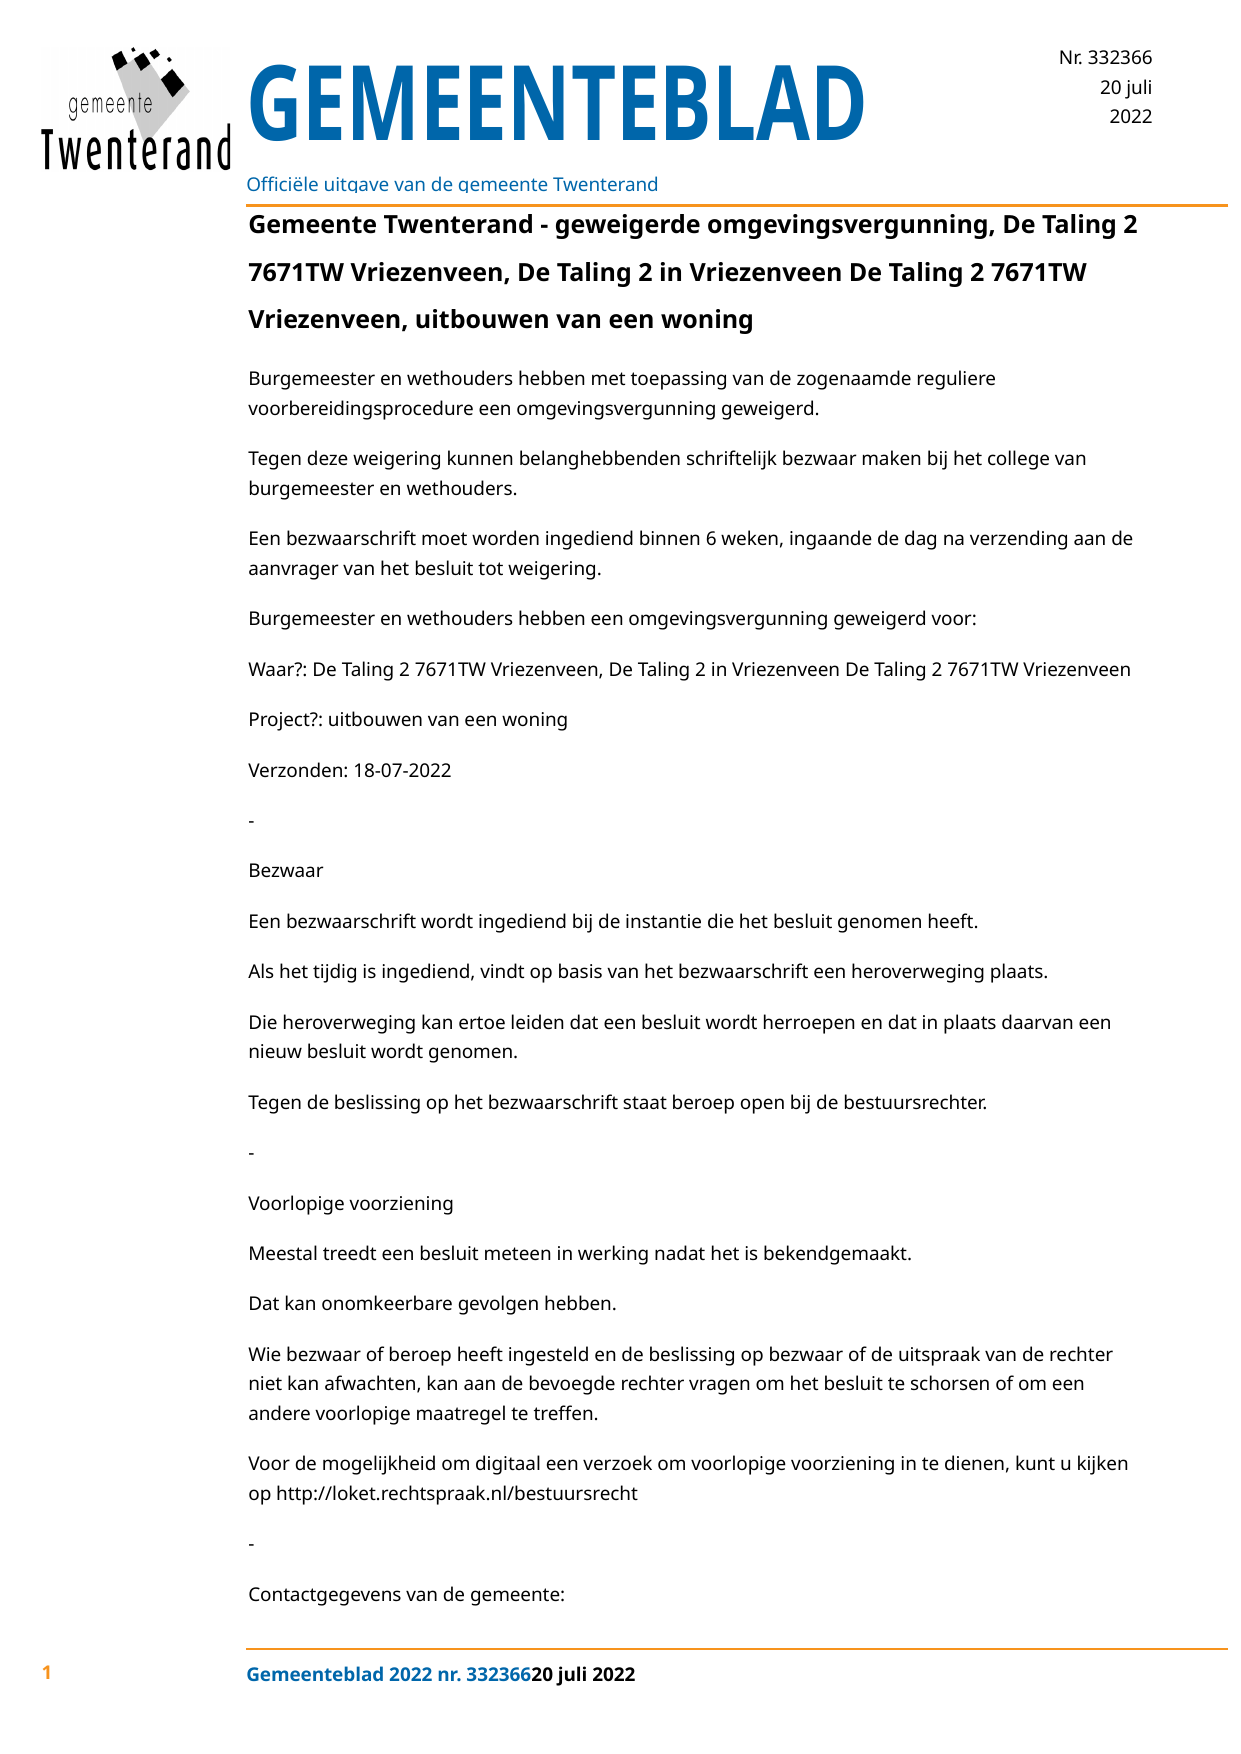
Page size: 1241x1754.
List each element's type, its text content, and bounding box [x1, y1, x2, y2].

text Waar?: De Taling 2 7671TW Vriezenveen, De Taling 2 in Vriezenveen De Taling 2 7671TW Vriezenveen [248, 656, 1152, 682]
text Een bezwaarschrift wordt ingediend bij de instantie die het besluit genomen heeft. [248, 908, 1152, 934]
text Gemeente Twenterand - geweigerde omgevingsvergunning, De Taling 2 7671TW Vriezenveen, De Taling 2 in Vriezenveen De Taling 2 7671TW Vriezenveen, uitbouwen van een woning [248, 207, 1152, 336]
text Die heroverweging kan ertoe leiden dat een besluit wordt herroepen en dat in plaats daarvan een nieuw besluit wordt genomen. [248, 1009, 1152, 1064]
text - [248, 807, 1152, 833]
text Bezwaar [248, 858, 1152, 883]
text Wie bezwaar of beroep heeft ingesteld en de beslissing op bezwaar of de uitspraak van de rechter niet kan afwachten, kan aan de bevoegde rechter vragen om het besluit te schorsen of om een andere voorlopige maatregel te treffen. [248, 1341, 1152, 1426]
text - [248, 1531, 1152, 1556]
text Burgemeester en wethouders hebben met toepassing van de zogenaamde reguliere voorbereidingsprocedure een omgevingsvergunning geweigerd. [248, 366, 1152, 421]
text Contactgegevens van de gemeente: [248, 1581, 1152, 1607]
text Project?: uitbouwen van een woning [248, 706, 1152, 732]
text Een bezwaarschrift moet worden ingediend binnen 6 weken, ingaande de dag na verzending aan de aanvrager van het besluit tot weigering. [248, 526, 1152, 581]
text Voor de mogelijkheid om digitaal een verzoek om voorlopige voorziening in te dienen, kunt u kijken op http://loket.rechtspraak.nl/bestuursrecht [248, 1451, 1152, 1506]
text Tegen deze weigering kunnen belanghebbenden schriftelijk bezwaar maken bij het college van burgemeester en wethouders. [248, 446, 1152, 501]
text Verzonden: 18-07-2022 [248, 757, 1152, 782]
text Burgemeester en wethouders hebben een omgevingsvergunning geweigerd voor: [248, 606, 1152, 631]
text - [248, 1139, 1152, 1165]
text Meestal treedt een besluit meteen in werking nadat het is bekendgemaakt. [248, 1240, 1152, 1266]
text Voorlopige voorziening [248, 1190, 1152, 1215]
picture [41, 47, 231, 172]
text Tegen de beslissing op het bezwaarschrift staat beroep open bij de bestuursrechter. [248, 1089, 1152, 1114]
text Als het tijdig is ingediend, vindt op basis van het bezwaarschrift een heroverweging plaats. [248, 958, 1152, 984]
text Dat kan onomkeerbare gevolgen hebben. [248, 1291, 1152, 1316]
